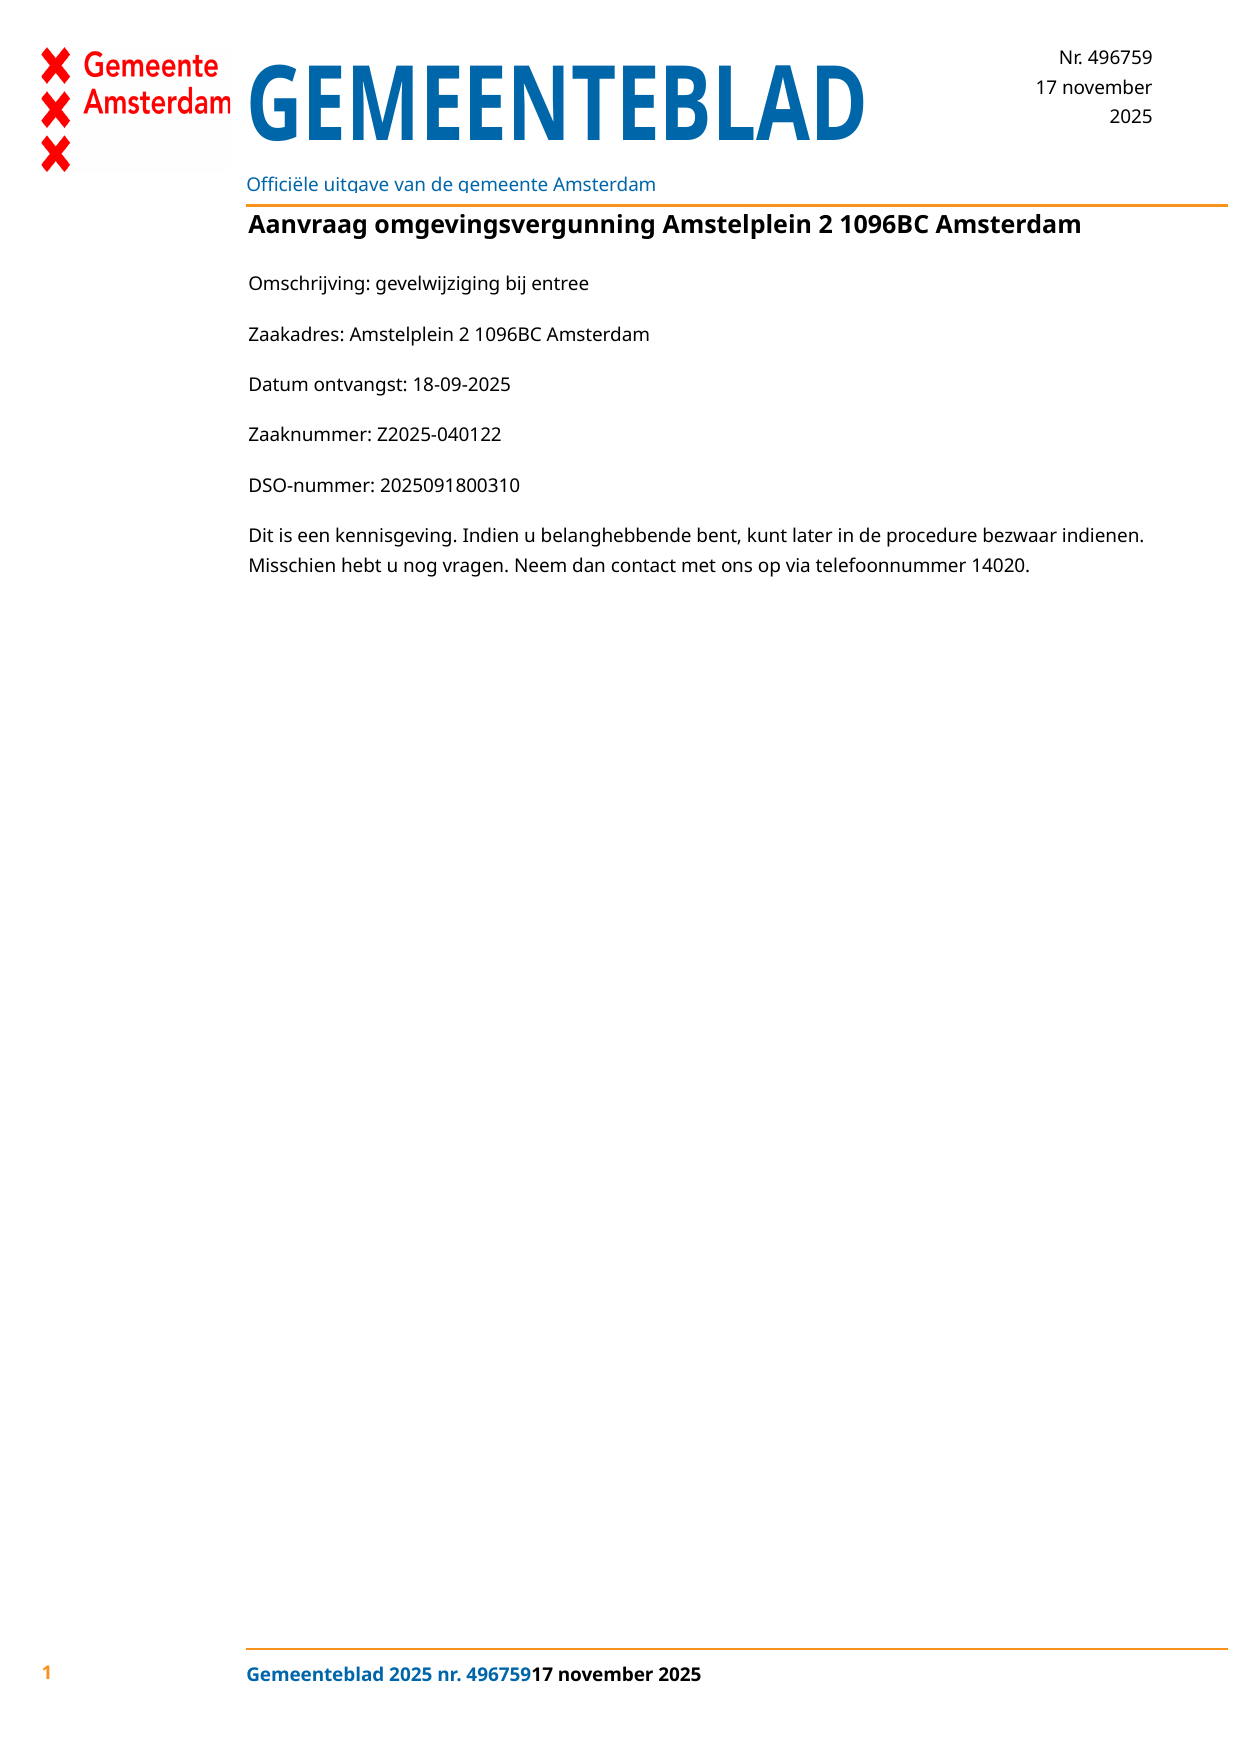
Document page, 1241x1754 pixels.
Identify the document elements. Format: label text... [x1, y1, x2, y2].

text Aanvraag omgevingsvergunning Amstelplein 2 1096BC Amsterdam [248, 207, 1152, 241]
text Zaaknummer: Z2025-040122 [248, 422, 1152, 447]
text Omschrijving: gevelwijziging bij entree [248, 270, 1152, 296]
text DSO-nummer: 2025091800310 [248, 472, 1152, 498]
text Datum ontvangst: 18-09-2025 [248, 371, 1152, 397]
text Dit is een kennisgeving. Indien u belanghebbende bent, kunt later in de procedure bezwaar indienen. Misschien hebt u nog vragen. Neem dan contact met ons op via telefoonnummer 14020. [248, 522, 1152, 578]
picture [41, 47, 231, 172]
text Zaakadres: Amstelplein 2 1096BC Amsterdam [248, 321, 1152, 346]
